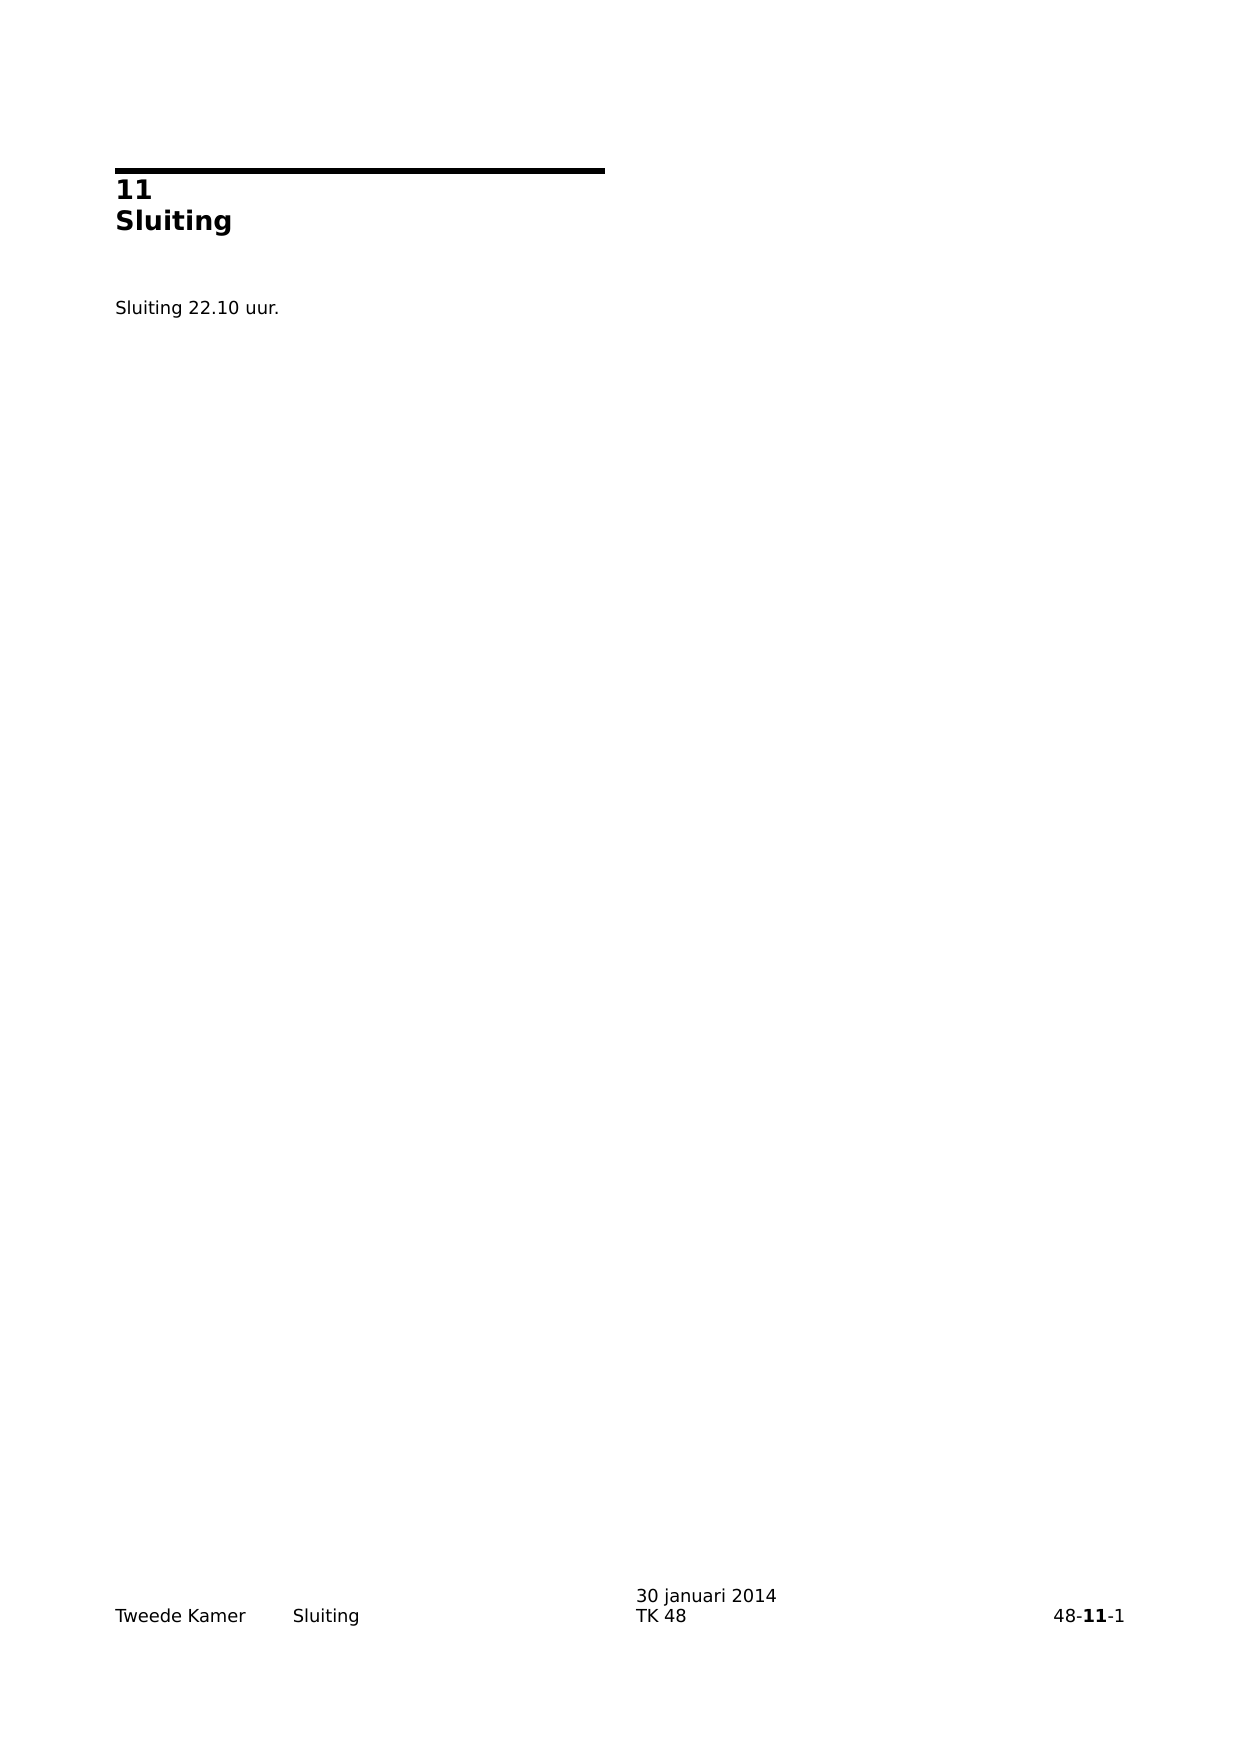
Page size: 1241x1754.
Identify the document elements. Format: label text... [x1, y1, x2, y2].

title 11 Sluiting [115, 174, 605, 237]
text Sluiting 22.10 uur. [115, 298, 605, 318]
